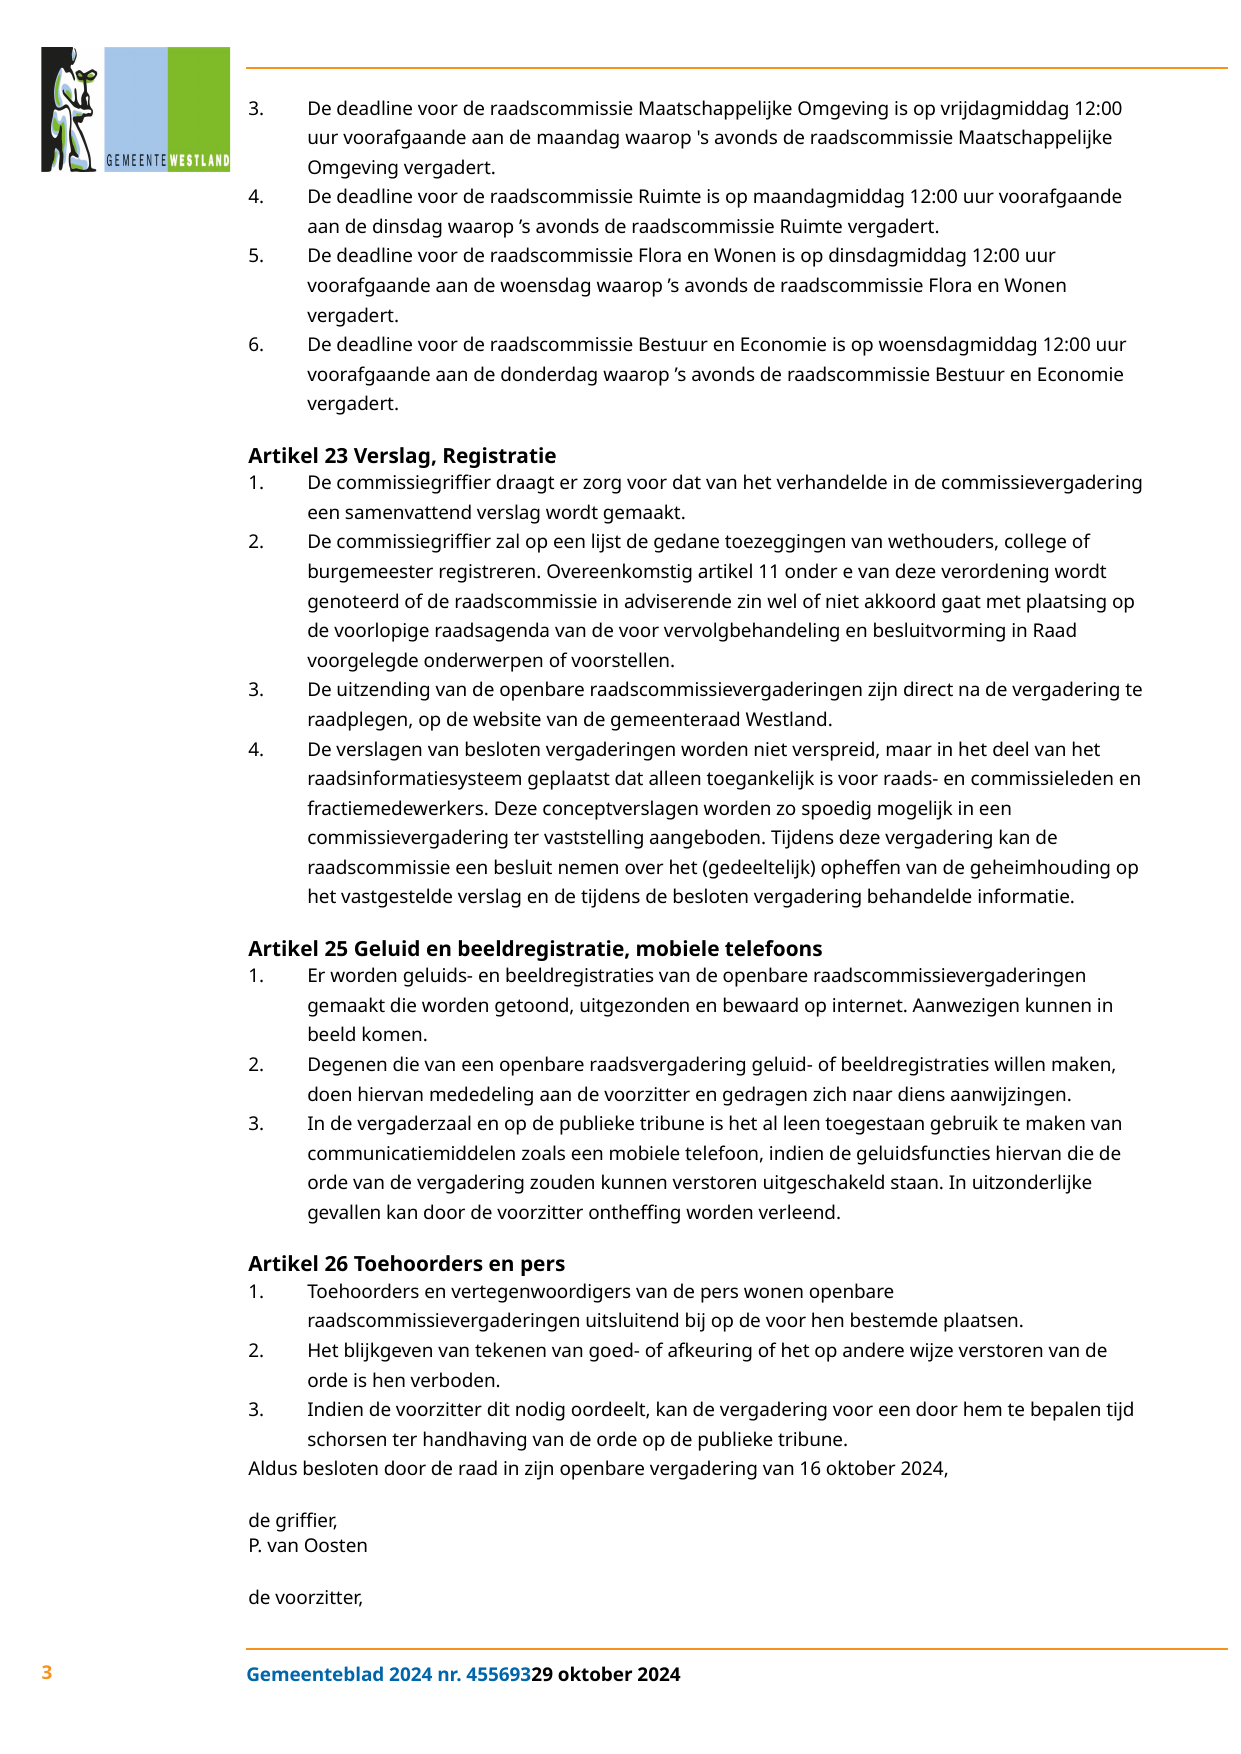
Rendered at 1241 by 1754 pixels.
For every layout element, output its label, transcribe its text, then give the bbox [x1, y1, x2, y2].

list De deadline voor de raadscommissie Ruimte is op maandagmiddag 12:00 uur voorafgaande aan de dinsdag waarop ’s avonds de raadscommissie Ruimte vergadert. [248, 183, 1152, 239]
list De uitzending van de openbare raadscommissievergaderingen zijn direct na de vergadering te raadplegen, op de website van de gemeenteraad Westland. [248, 677, 1152, 732]
list Degenen die van een openbare raadsvergadering geluid- of beeldregistraties willen maken, doen hiervan mededeling aan de voorzitter en gedragen zich naar diens aanwijzingen. [248, 1051, 1152, 1107]
list De commissiegriffier draagt er zorg voor dat van het verhandelde in de commissievergadering een samenvattend verslag wordt gemaakt. [248, 469, 1152, 525]
picture [41, 47, 231, 172]
text Aldus besloten door de raad in zijn openbare vergadering van 16 oktober 2024, [248, 1456, 1152, 1481]
list Er worden geluids- en beeldregistraties van de openbare raadscommissievergaderingen gemaakt die worden getoond, uitgezonden en bewaard op internet. Aanwezigen kunnen in beeld komen. [248, 962, 1152, 1047]
text Artikel 23 Verslag, Registratie [248, 441, 1152, 469]
list De verslagen van besloten vergaderingen worden niet verspreid, maar in het deel van het raadsinformatiesysteem geplaatst dat alleen toegankelijk is voor raads- en commissieleden en fractiemedewerkers. Deze conceptverslagen worden zo spoedig mogelijk in een commissievergadering ter vaststelling aangeboden. Tijdens deze vergadering kan de raadscommissie een besluit nemen over het (gedeeltelijk) opheffen van de geheimhouding op het vastgestelde verslag en de tijdens de besloten vergadering behandelde informatie. [248, 736, 1152, 909]
list Indien de voorzitter dit nodig oordeelt, kan de vergadering voor een door hem te bepalen tijd schorsen ter handhaving van de orde op de publieke tribune. [248, 1396, 1152, 1452]
text Artikel 25 Geluid en beeldregistratie, mobiele telefoons [248, 934, 1152, 962]
list De deadline voor de raadscommissie Bestuur en Economie is op woensdagmiddag 12:00 uur voorafgaande aan de donderdag waarop ’s avonds de raadscommissie Bestuur en Economie vergadert. [248, 331, 1152, 416]
text P. van Oosten [248, 1533, 1152, 1558]
list De deadline voor de raadscommissie Maatschappelijke Omgeving is op vrijdagmiddag 12:00 uur voorafgaande aan de maandag waarop 's avonds de raadscommissie Maatschappelijke Omgeving vergadert. [248, 95, 1152, 180]
list De deadline voor de raadscommissie Flora en Wonen is op dinsdagmiddag 12:00 uur voorafgaande aan de woensdag waarop ’s avonds de raadscommissie Flora en Wonen vergadert. [248, 243, 1152, 328]
text de griffier, [248, 1507, 1152, 1533]
list In de vergaderzaal en op de publieke tribune is het al leen toegestaan gebruik te maken van communicatiemiddelen zoals een mobiele telefoon, indien de geluidsfuncties hiervan die de orde van de vergadering zouden kunnen verstoren uitgeschakeld staan. In uitzonderlijke gevallen kan door de voorzitter ontheffing worden verleend. [248, 1110, 1152, 1225]
text de voorzitter, [248, 1584, 1152, 1610]
list Toehoorders en vertegenwoordigers van de pers wonen openbare raadscommissievergaderingen uitsluitend bij op de voor hen bestemde plaatsen. [248, 1278, 1152, 1333]
text Artikel 26 Toehoorders en pers [248, 1249, 1152, 1278]
list Het blijkgeven van tekenen van goed- of afkeuring of het op andere wijze verstoren van de orde is hen verboden. [248, 1337, 1152, 1392]
list De commissiegriffier zal op een lijst de gedane toezeggingen van wethouders, college of burgemeester registreren. Overeenkomstig artikel 11 onder e van deze verordening wordt genoteerd of de raadscommissie in adviserende zin wel of niet akkoord gaat met plaatsing op de voorlopige raadsagenda van de voor vervolgbehandeling en besluitvorming in Raad voorgelegde onderwerpen of voorstellen. [248, 529, 1152, 673]
